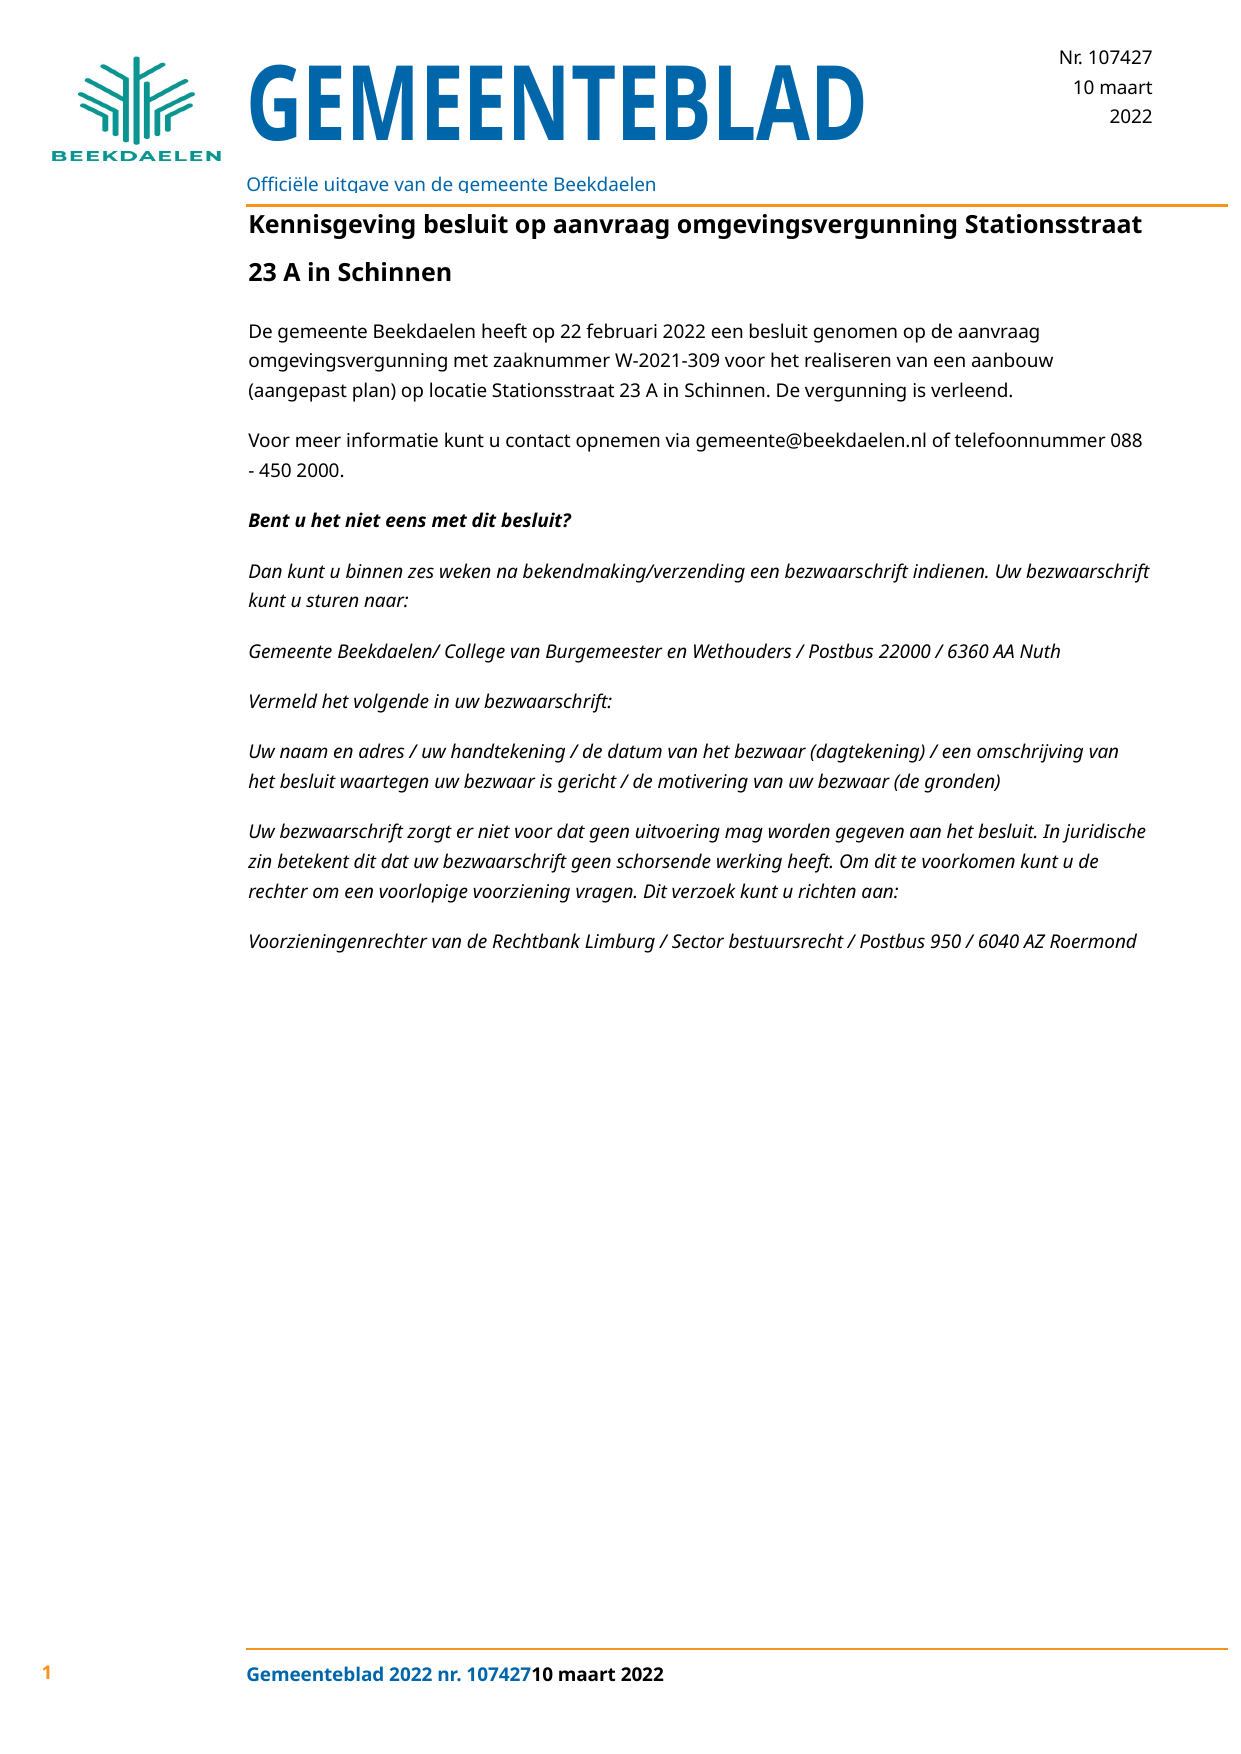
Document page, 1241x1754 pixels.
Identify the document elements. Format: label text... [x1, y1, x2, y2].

text De gemeente Beekdaelen heeft op 22 februari 2022 een besluit genomen op de aanvraag omgevingsvergunning met zaaknummer W-2021-309 voor het realiseren van een aanbouw (aangepast plan) op locatie Stationsstraat 23 A in Schinnen. De vergunning is verleend. [248, 318, 1152, 403]
text Uw naam en adres / uw handtekening / de datum van het bezwaar (dagtekening) / een omschrijving van het besluit waartegen uw bezwaar is gericht / de motivering van uw bezwaar (de gronden) [248, 739, 1152, 794]
text Uw bezwaarschrift zorgt er niet voor dat geen uitvoering mag worden gegeven aan het besluit. In juridische zin betekent dit dat uw bezwaarschrift geen schorsende werking heeft. Om dit te voorkomen kunt u de rechter om een voorlopige voorziening vragen. Dit verzoek kunt u richten aan: [248, 819, 1152, 904]
text Dan kunt u binnen zes weken na bekendmaking/verzending een bezwaarschrift indienen. Uw bezwaarschrift kunt u sturen naar: [248, 558, 1152, 613]
text Vermeld het volgende in uw bezwaarschrift: [248, 688, 1152, 714]
text Bent u het niet eens met dit besluit? [248, 507, 1152, 533]
text Gemeente Beekdaelen/ College van Burgemeester en Wethouders / Postbus 22000 / 6360 AA Nuth [248, 638, 1152, 664]
text Kennisgeving besluit op aanvraag omgevingsvergunning Stationsstraat 23 A in Schinnen [248, 207, 1152, 288]
text Voorzieningenrechter van de Rechtbank Limburg / Sector bestuursrecht / Postbus 950 / 6040 AZ Roermond [248, 928, 1152, 954]
text Voor meer informatie kunt u contact opnemen via gemeente@beekdaelen.nl of telefoonnummer 088 - 450 2000. [248, 427, 1152, 483]
picture [41, 47, 231, 172]
